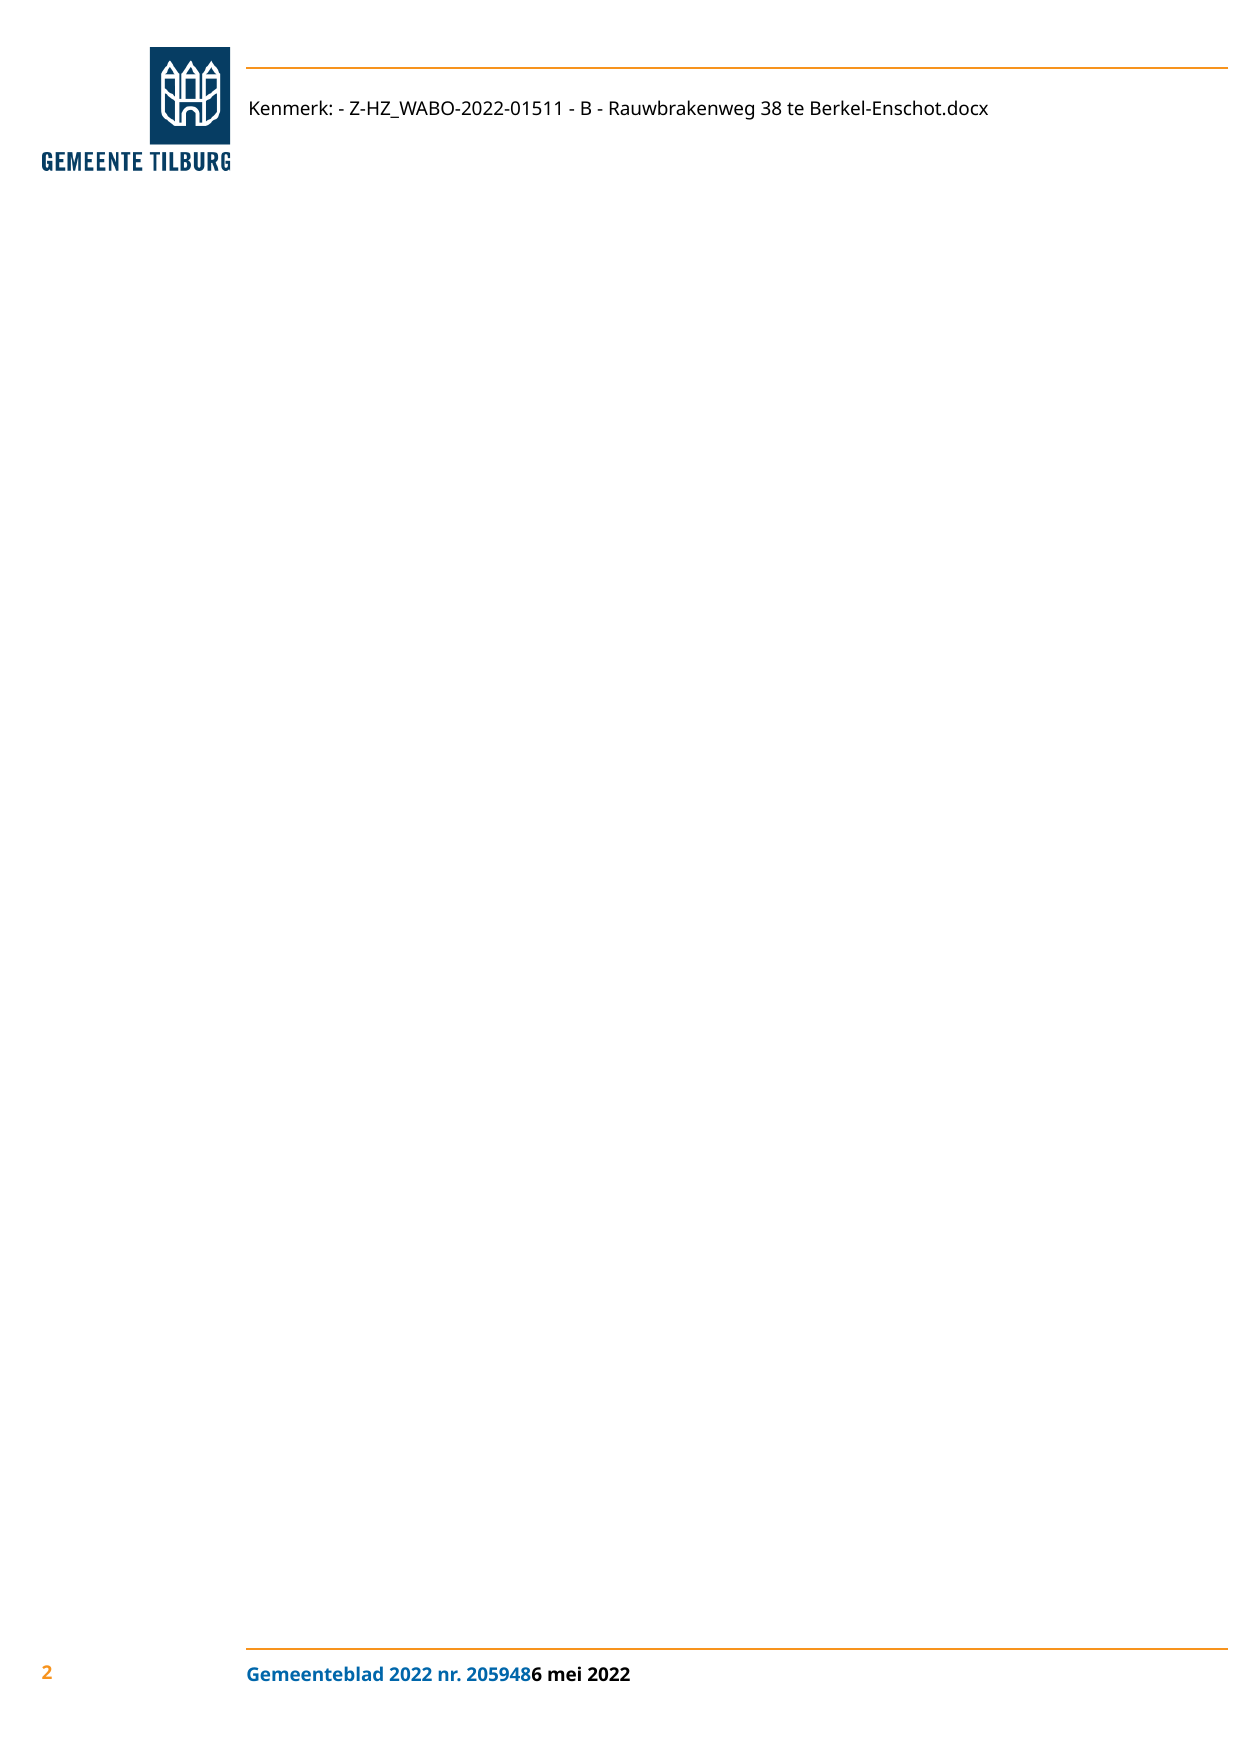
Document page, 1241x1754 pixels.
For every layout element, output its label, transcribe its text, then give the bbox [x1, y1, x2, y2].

picture [41, 47, 231, 172]
text Kenmerk: - Z-HZ_WABO-2022-01511 - B - Rauwbrakenweg 38 te Berkel-Enschot.docx [248, 95, 1152, 121]
